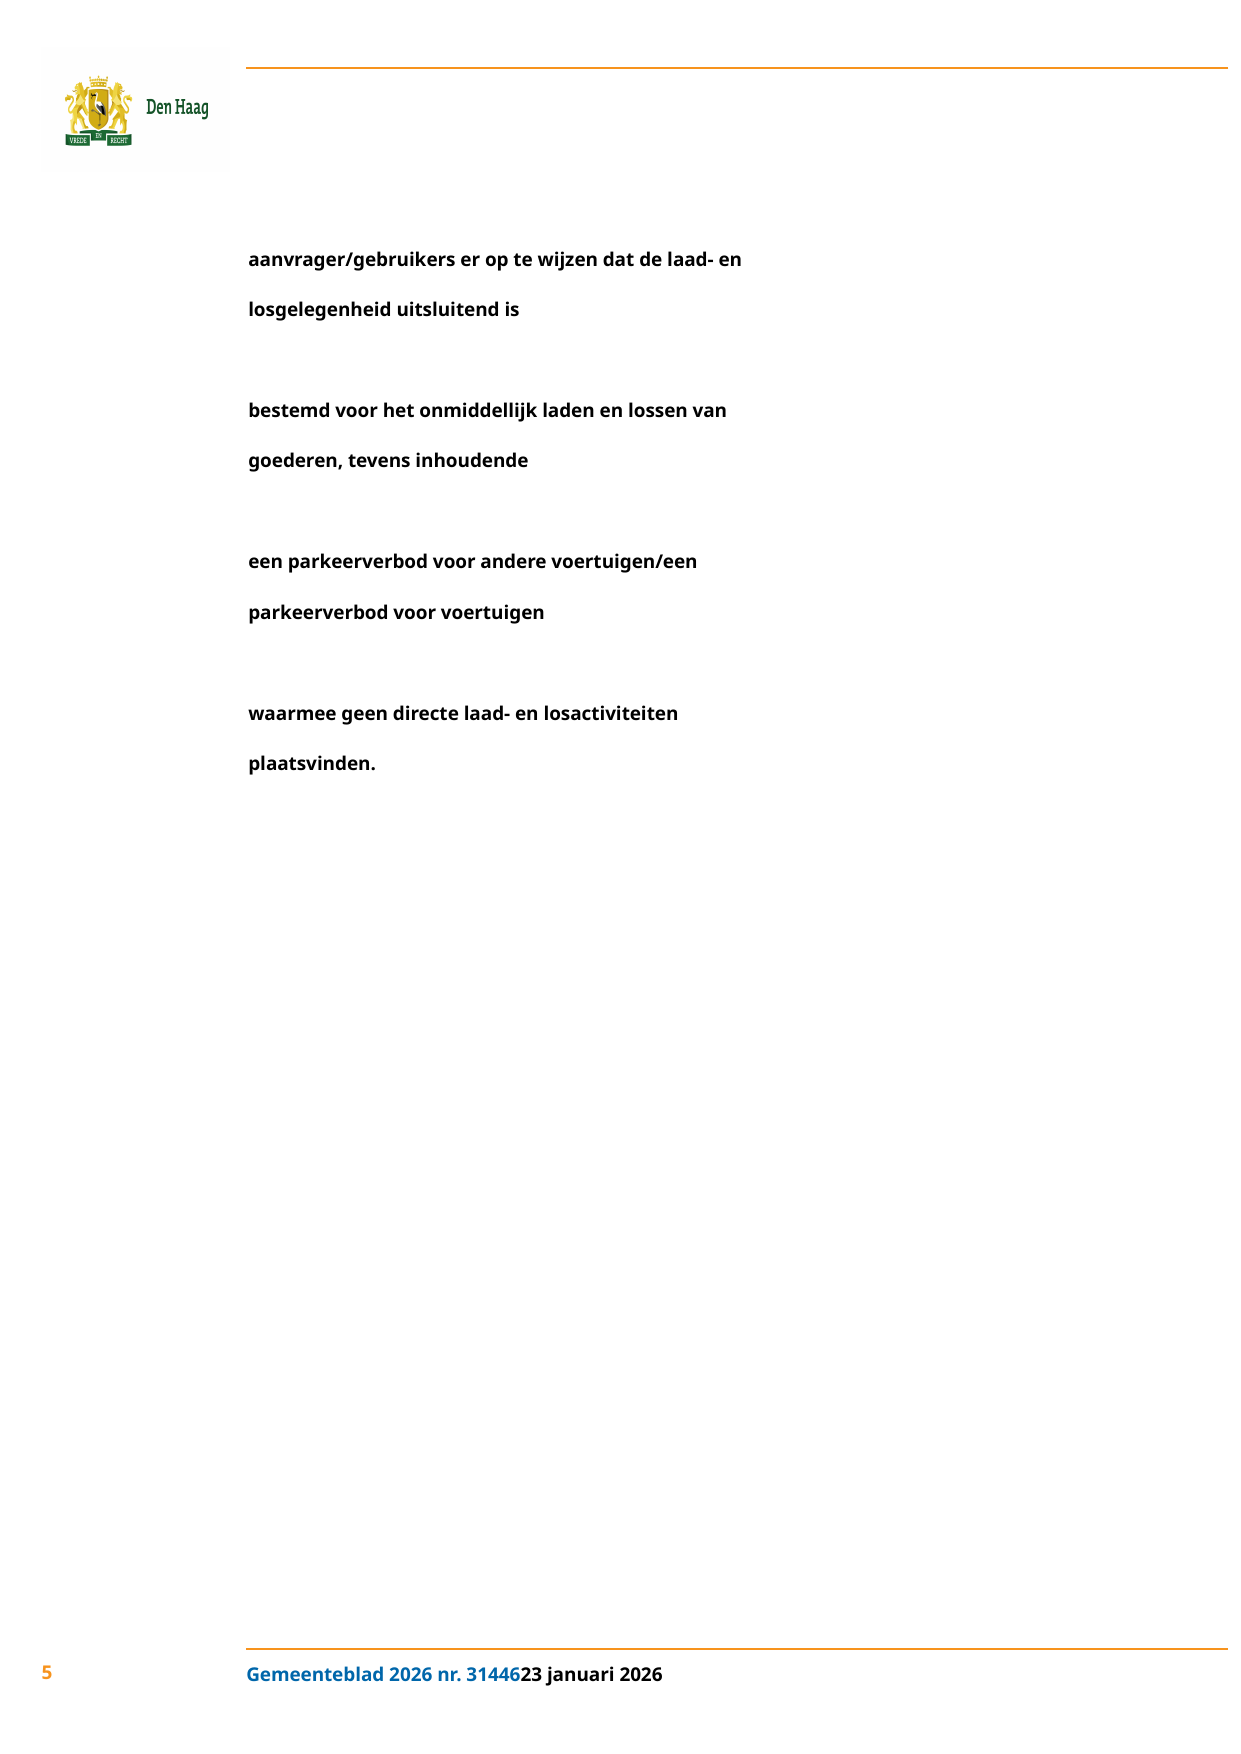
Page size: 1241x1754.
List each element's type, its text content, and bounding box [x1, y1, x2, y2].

text goederen, tevens inhoudende [248, 448, 1152, 473]
picture [41, 47, 231, 172]
text parkeerverbod voor voertuigen [248, 599, 1152, 625]
text waarmee geen directe laad- en losactiviteiten [248, 700, 1152, 726]
text bestemd voor het onmiddellijk laden en lossen van [248, 397, 1152, 423]
text losgelegenheid uitsluitend is [248, 296, 1152, 322]
text aanvrager/gebruikers er op te wijzen dat de laad- en [248, 246, 1152, 272]
text plaatsvinden. [248, 750, 1152, 776]
text een parkeerverbod voor andere voertuigen/een [248, 548, 1152, 574]
